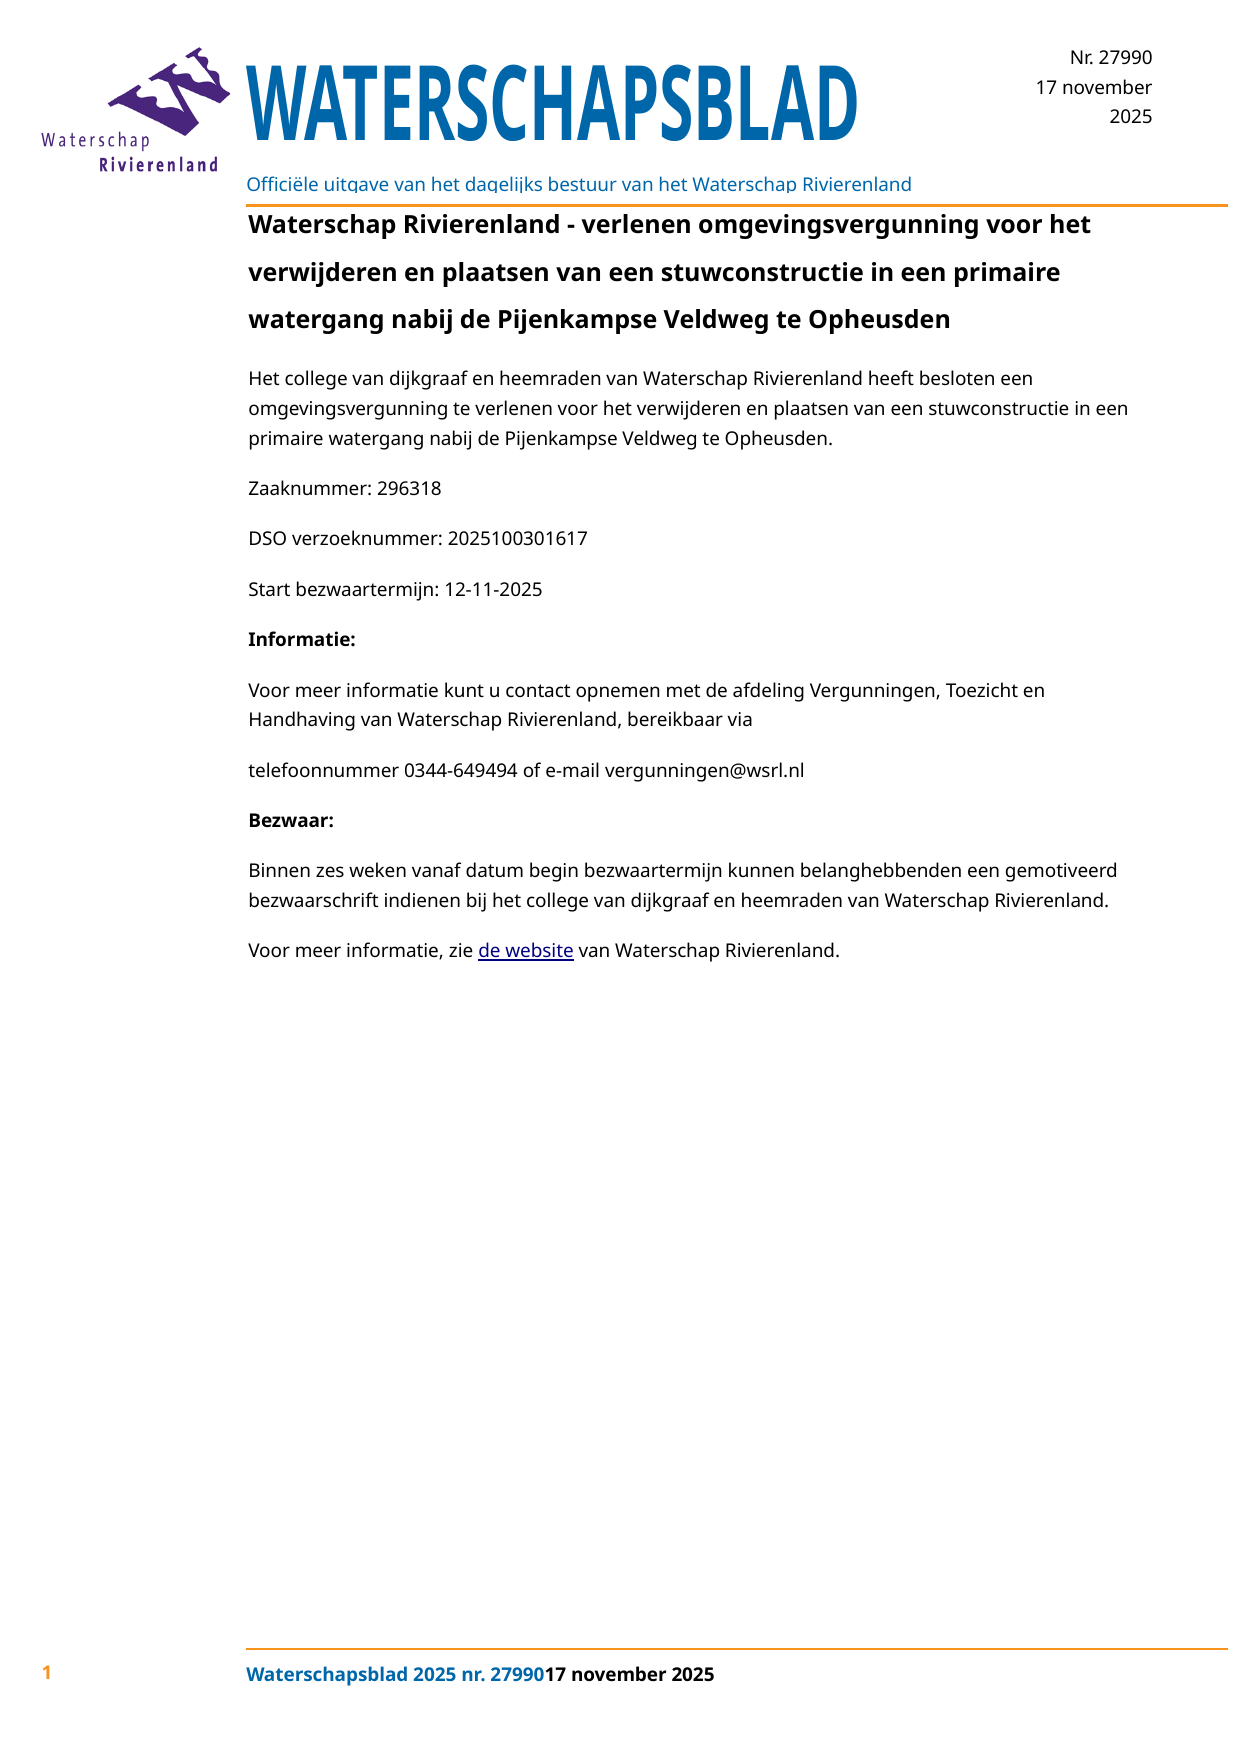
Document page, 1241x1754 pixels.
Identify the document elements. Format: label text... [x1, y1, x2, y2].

text telefoonnummer 0344-649494 of e-mail vergunningen@wsrl.nl [248, 757, 1152, 782]
text Zaaknummer: 296318 [248, 475, 1152, 501]
picture [41, 47, 231, 172]
text Binnen zes weken vanaf datum begin bezwaartermijn kunnen belanghebbenden een gemotiveerd bezwaarschrift indienen bij het college van dijkgraaf en heemraden van Waterschap Rivierenland. [248, 858, 1152, 913]
text Bezwaar: [248, 807, 1152, 833]
text Voor meer informatie kunt u contact opnemen met de afdeling Vergunningen, Toezicht en Handhaving van Waterschap Rivierenland, bereikbaar via [248, 677, 1152, 732]
text Waterschap Rivierenland - verlenen omgevingsvergunning voor het verwijderen en plaatsen van een stuwconstructie in een primaire watergang nabij de Pijenkampse Veldweg te Opheusden [248, 207, 1152, 336]
text Voor meer informatie, zie de website van Waterschap Rivierenland. [248, 938, 1152, 963]
text Informatie: [248, 626, 1152, 652]
text DSO verzoeknummer: 2025100301617 [248, 526, 1152, 551]
text Start bezwaartermijn: 12-11-2025 [248, 576, 1152, 602]
text Het college van dijkgraaf en heemraden van Waterschap Rivierenland heeft besloten een omgevingsvergunning te verlenen voor het verwijderen en plaatsen van een stuwconstructie in een primaire watergang nabij de Pijenkampse Veldweg te Opheusden. [248, 366, 1152, 450]
